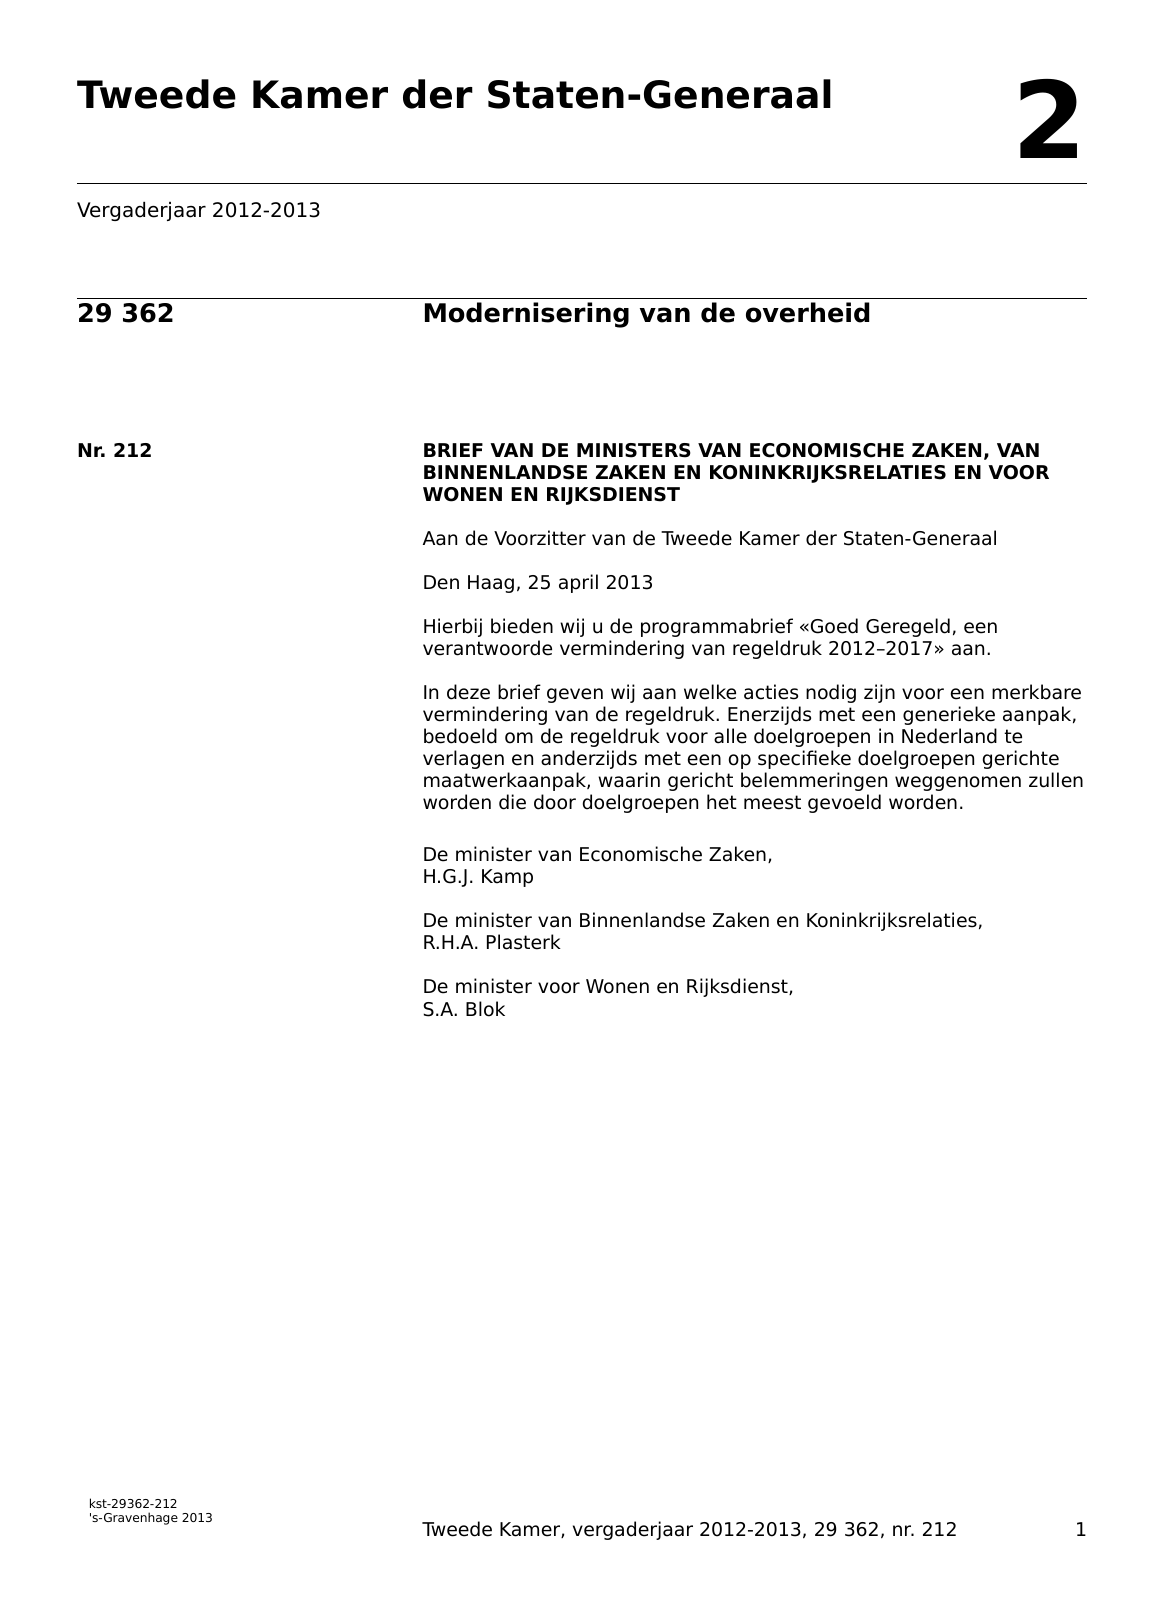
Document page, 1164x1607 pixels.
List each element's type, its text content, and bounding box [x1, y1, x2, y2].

text Aan de Voorzitter van de Tweede Kamer der Staten-Generaal [422, 528, 1087, 550]
text 's-Gravenhage 2013 [88, 1511, 323, 1525]
table_cell Vergaderjaar 2012-2013 [77, 184, 1087, 298]
table_header Tweede Kamer der Staten-Generaal [77, 59, 886, 183]
text In deze brief geven wij aan welke acties nodig zijn voor een merkbare vermindering van de regeldruk. Enerzijds met een generieke aanpak, bedoeld om de regeldruk voor alle doelgroepen in Nederland te verlagen en anderzijds met een op specifieke doelgroepen gerichte maatwerkaanpak, waarin gericht belemmeringen weggenomen zullen worden die door doelgroepen het meest gevoeld worden. [422, 682, 1087, 814]
text De minister van Binnenlandse Zaken en Koninkrijksrelaties, R.H.A. Plasterk [422, 910, 1087, 954]
table_header 2 [886, 59, 1087, 183]
text kst-29362-212 [88, 1497, 323, 1511]
text De minister voor Wonen en Rijksdienst, S.A. Blok [422, 976, 1087, 1020]
text Den Haag, 25 april 2013 [422, 572, 1087, 594]
text De minister van Economische Zaken, H.G.J. Kamp [422, 844, 1087, 888]
subtitle 29 362 Modernisering van de overheid [77, 299, 1087, 329]
subtitle Nr. 212 BRIEF VAN DE MINISTERS VAN ECONOMISCHE ZAKEN, VAN BINNENLANDSE ZAKEN EN KONINKRIJKSRELATIES EN VOOR WONEN EN RIJKSDIENST [77, 440, 1087, 506]
text Hierbij bieden wij u de programmabrief «Goed Geregeld, een verantwoorde vermindering van regeldruk 2012–2017» aan. [422, 616, 1087, 660]
